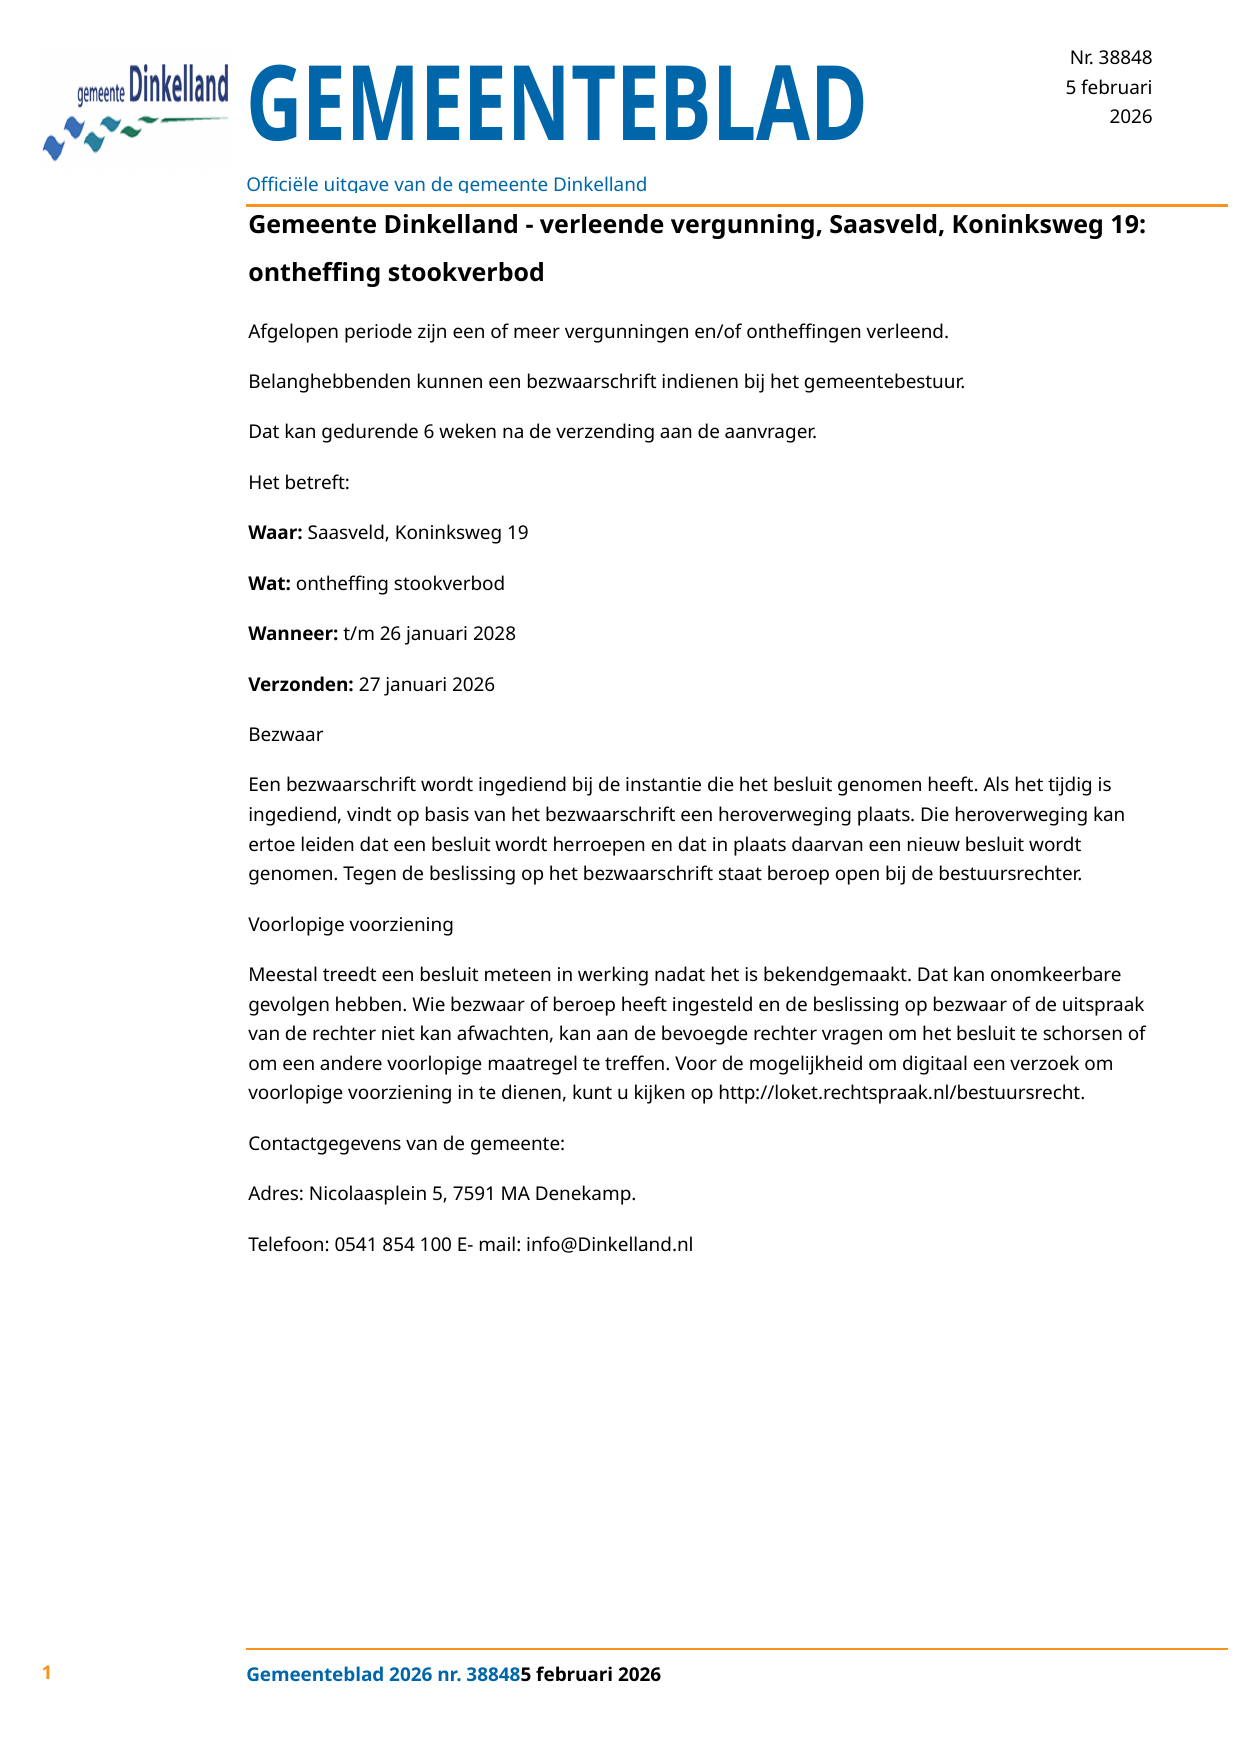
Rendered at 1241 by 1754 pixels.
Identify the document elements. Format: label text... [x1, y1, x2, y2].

text Een bezwaarschrift wordt ingediend bij de instantie die het besluit genomen heeft. Als het tijdig is ingediend, vindt op basis van het bezwaarschrift een heroverweging plaats. Die heroverweging kan ertoe leiden dat een besluit wordt herroepen en dat in plaats daarvan een nieuw besluit wordt genomen. Tegen de beslissing op het bezwaarschrift staat beroep open bij de bestuursrechter. [248, 772, 1152, 886]
text Adres: Nicolaasplein 5, 7591 MA Denekamp. [248, 1180, 1152, 1206]
text Wat: ontheffing stookverbod [248, 570, 1152, 596]
text Gemeente Dinkelland - verleende vergunning, Saasveld, Koninksweg 19: ontheffing stookverbod [248, 207, 1152, 288]
text Dat kan gedurende 6 weken na de verzending aan de aanvrager. [248, 419, 1152, 444]
text Belanghebbenden kunnen een bezwaarschrift indienen bij het gemeentebestuur. [248, 368, 1152, 394]
text Voorlopige voorziening [248, 911, 1152, 937]
text Wanneer: t/m 26 januari 2028 [248, 620, 1152, 646]
picture [41, 47, 231, 172]
text Verzonden: 27 januari 2026 [248, 671, 1152, 697]
text Contactgegevens van de gemeente: [248, 1130, 1152, 1156]
text Afgelopen periode zijn een of meer vergunningen en/of ontheffingen verleend. [248, 318, 1152, 344]
text Het betreft: [248, 469, 1152, 495]
text Telefoon: 0541 854 100 E- mail: info@Dinkelland.nl [248, 1231, 1152, 1257]
text Meestal treedt een besluit meteen in werking nadat het is bekendgemaakt. Dat kan onomkeerbare gevolgen hebben. Wie bezwaar of beroep heeft ingesteld en de beslissing op bezwaar of de uitspraak van de rechter niet kan afwachten, kan aan de bevoegde rechter vragen om het besluit te schorsen of om een andere voorlopige maatregel te treffen. Voor de mogelijkheid om digitaal een verzoek om voorlopige voorziening in te dienen, kunt u kijken op http://loket.rechtspraak.nl/bestuursrecht. [248, 961, 1152, 1105]
text Waar: Saasveld, Koninksweg 19 [248, 519, 1152, 545]
text Bezwaar [248, 721, 1152, 747]
